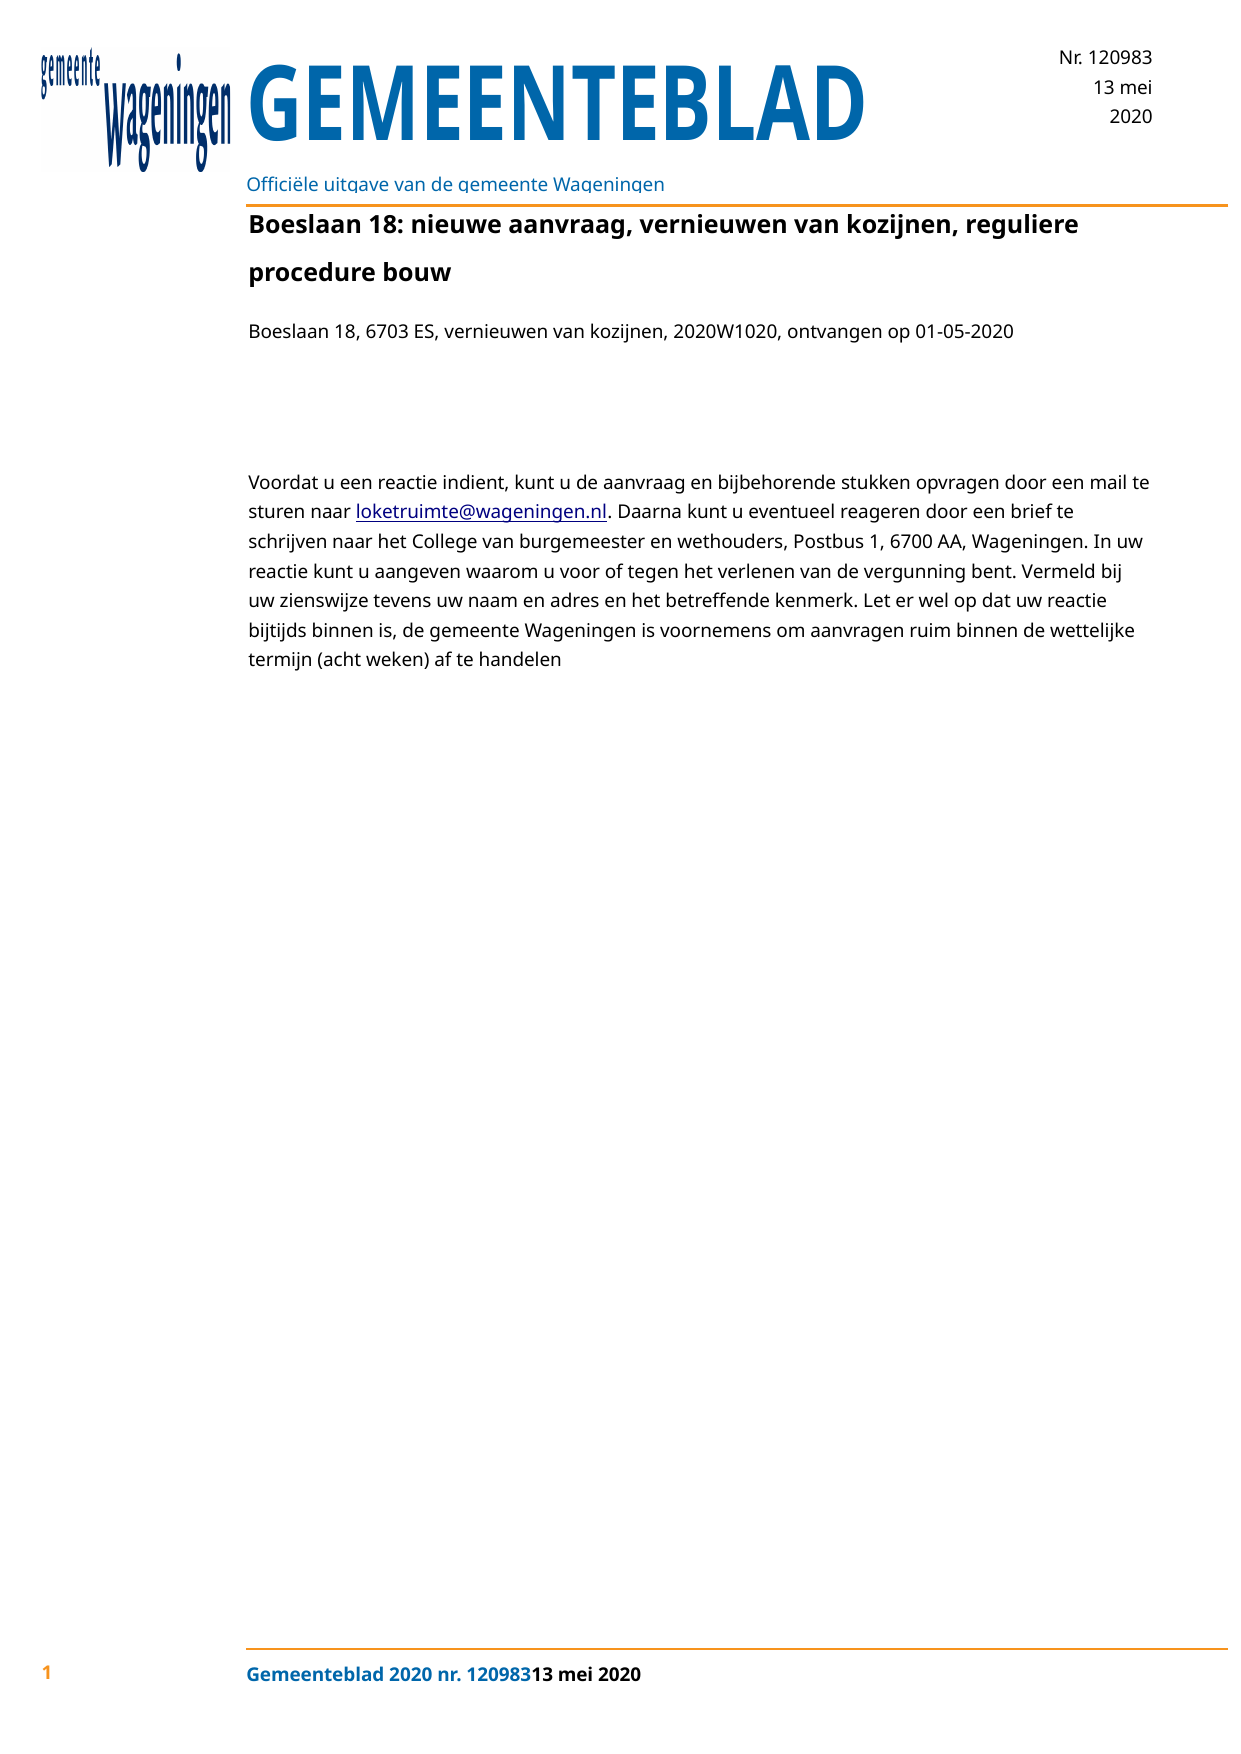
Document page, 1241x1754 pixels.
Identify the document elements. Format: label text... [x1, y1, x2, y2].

picture [41, 47, 231, 172]
text Boeslaan 18, 6703 ES, vernieuwen van kozijnen, 2020W1020, ontvangen op 01-05-2020 [248, 318, 1152, 344]
text Voordat u een reactie indient, kunt u de aanvraag en bijbehorende stukken opvragen door een mail te sturen naar loketruimte@wageningen.nl. Daarna kunt u eventueel reageren door een brief te schrijven naar het College van burgemeester en wethouders, Postbus 1, 6700 AA, Wageningen. In uw reactie kunt u aangeven waarom u voor of tegen het verlenen van de vergunning bent. Vermeld bij uw zienswijze tevens uw naam en adres en het betreffende kenmerk. Let er wel op dat uw reactie bijtijds binnen is, de gemeente Wageningen is voornemens om aanvragen ruim binnen de wettelijke termijn (acht weken) af te handelen [248, 469, 1152, 672]
text Boeslaan 18: nieuwe aanvraag, vernieuwen van kozijnen, reguliere procedure bouw [248, 207, 1152, 288]
